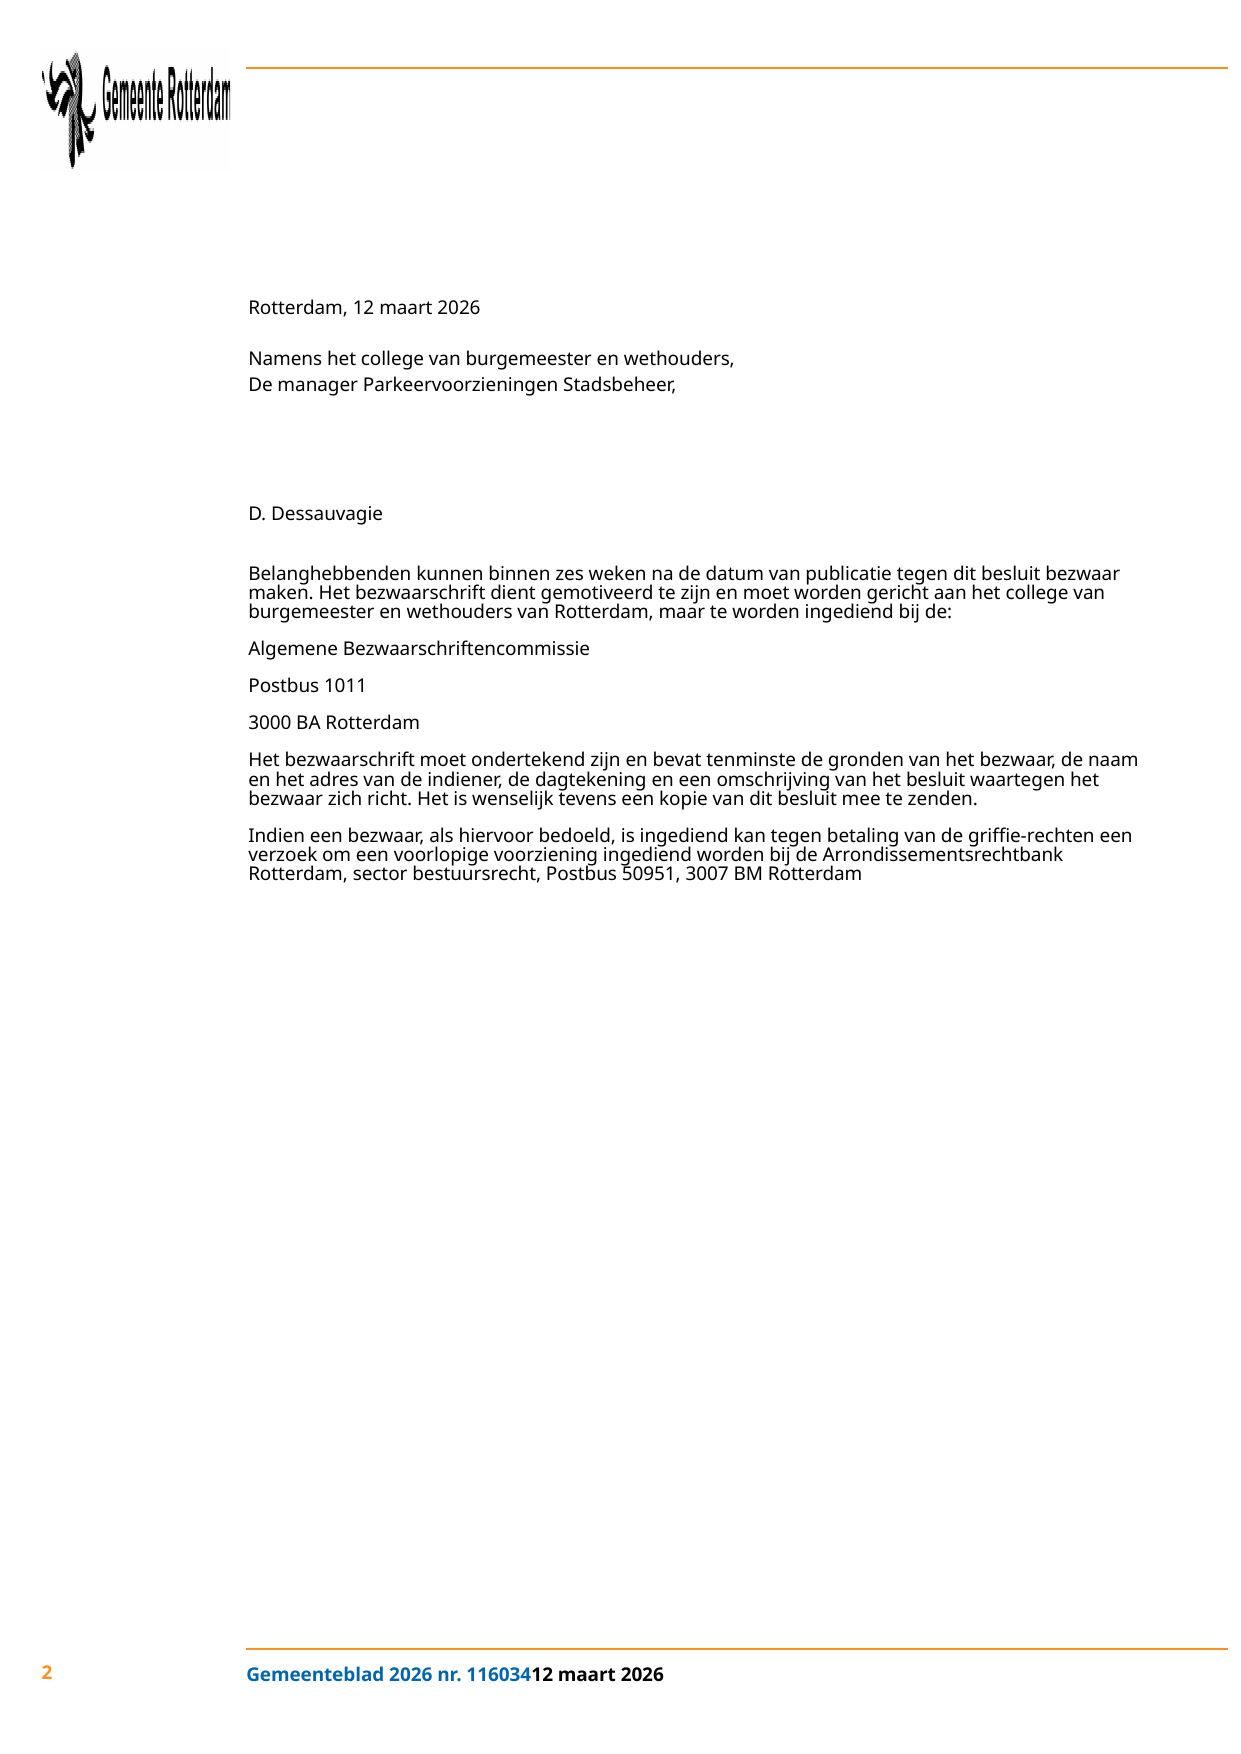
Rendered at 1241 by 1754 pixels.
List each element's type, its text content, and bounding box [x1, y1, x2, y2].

text D. Dessauvagie [248, 500, 1152, 525]
picture [41, 47, 231, 172]
text Indien een bezwaar, als hiervoor bedoeld, is ingediend kan tegen betaling van de griffie-rechten een verzoek om een voorlopige voorziening ingediend worden bij de Arrondissementsrechtbank Rotterdam, sector bestuursrecht, Postbus 50951, 3007 BM Rotterdam [248, 827, 1152, 884]
text Belanghebbenden kunnen binnen zes weken na de datum van publicatie tegen dit besluit bezwaar maken. Het bezwaarschrift dient gemotiveerd te zijn en moet worden gericht aan het college van burgemeester en wethouders van Rotterdam, maar te worden ingediend bij de: [248, 565, 1152, 623]
text 3000 BA Rotterdam [248, 714, 1152, 733]
text Het bezwaarschrift moet ondertekend zijn en bevat tenminste de gronden van het bezwaar, de naam en het adres van de indiener, de dagtekening en een omschrijving van het besluit waartegen het bezwaar zich richt. Het is wenselijk tevens een kopie van dit besluit mee te zenden. [248, 751, 1152, 809]
text De manager Parkeervoorzieningen Stadsbeheer, [248, 371, 1152, 397]
text Rotterdam, 12 maart 2026 [248, 294, 1152, 319]
text Namens het college van burgemeester en wethouders, [248, 345, 1152, 371]
text Algemene Bezwaarschriftencommissie [248, 640, 1152, 659]
text Postbus 1011 [248, 677, 1152, 697]
